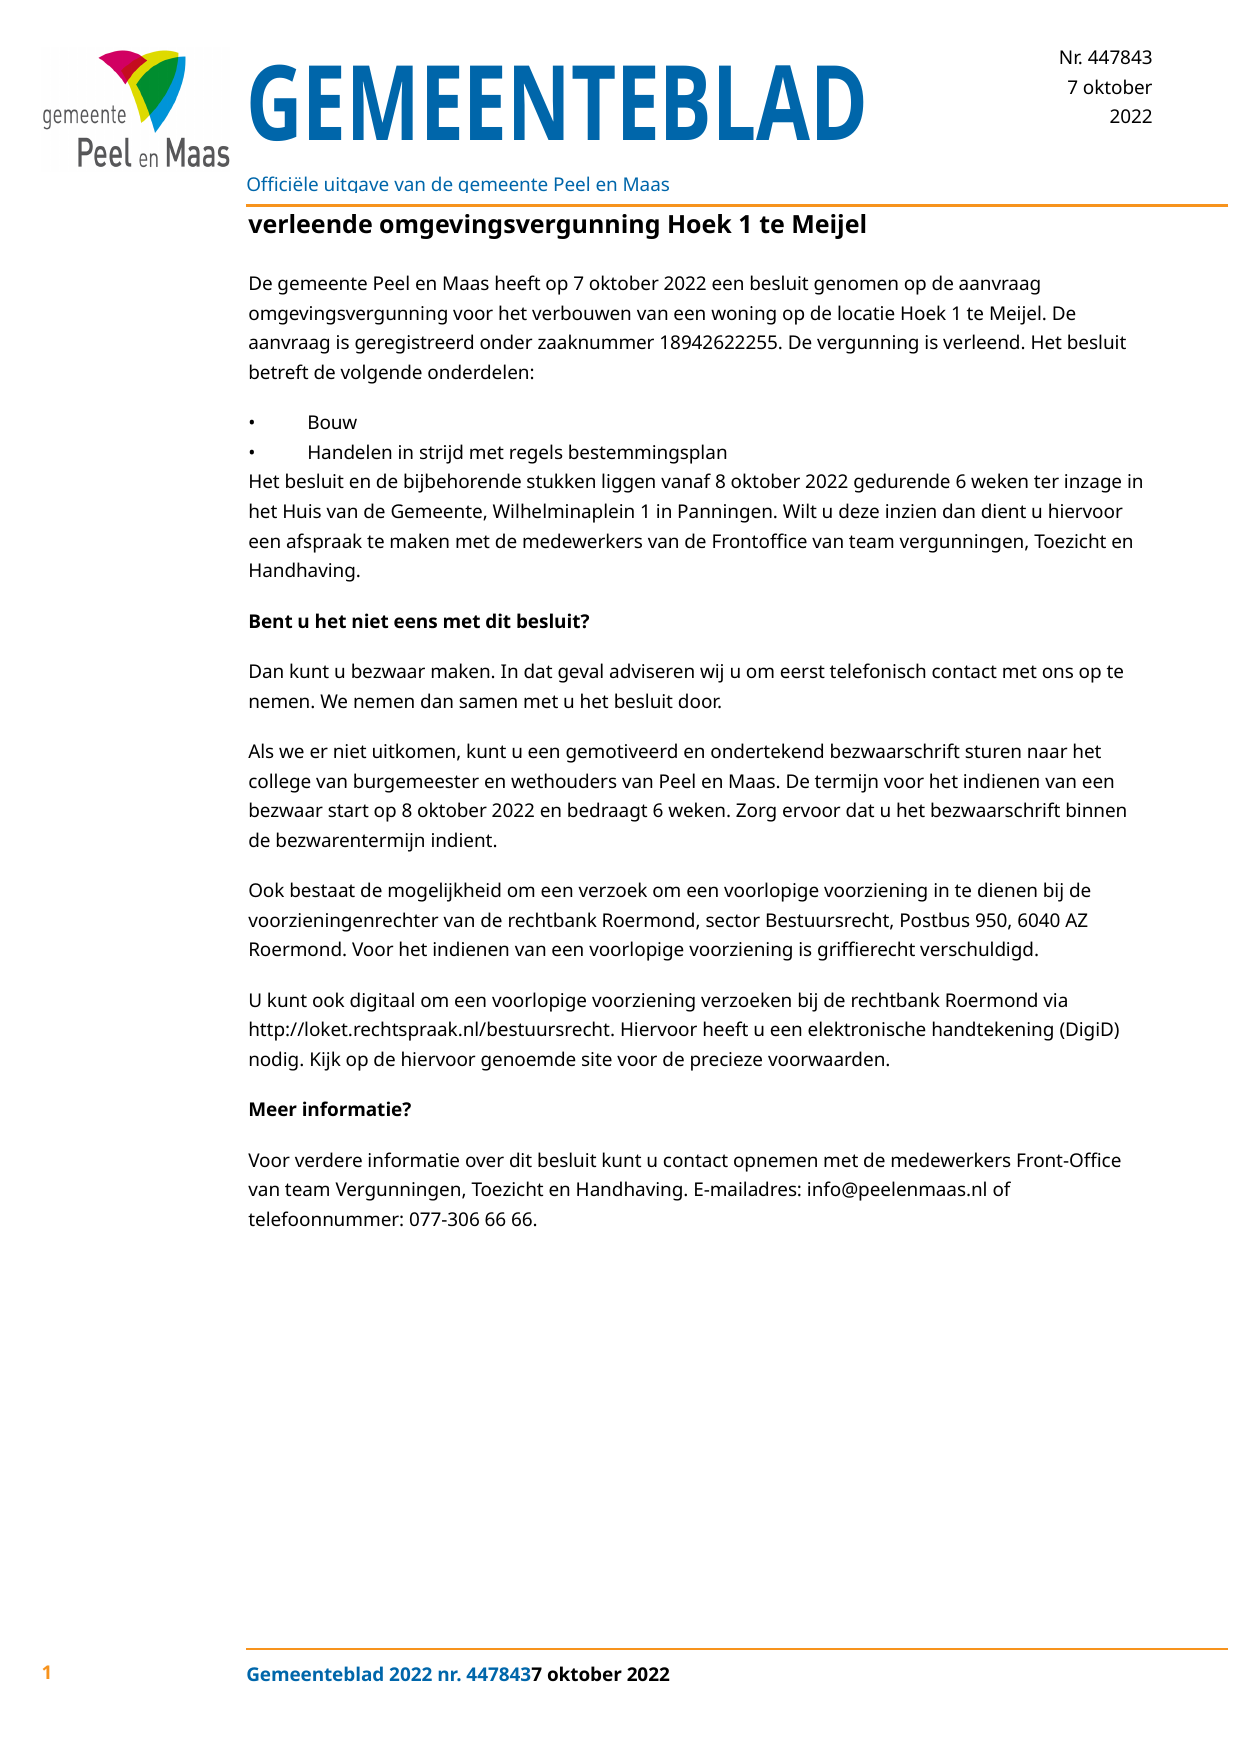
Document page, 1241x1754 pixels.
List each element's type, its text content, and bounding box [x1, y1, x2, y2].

text Als we er niet uitkomen, kunt u een gemotiveerd en ondertekend bezwaarschrift sturen naar het college van burgemeester en wethouders van Peel en Maas. De termijn voor het indienen van een bezwaar start op 8 oktober 2022 en bedraagt 6 weken. Zorg ervoor dat u het bezwaarschrift binnen de bezwarentermijn indient. [248, 738, 1152, 853]
text Bent u het niet eens met dit besluit? [248, 608, 1152, 633]
list Handelen in strijd met regels bestemmingsplan [248, 439, 1152, 465]
list Bouw [248, 409, 1152, 435]
text U kunt ook digitaal om een voorlopige voorziening verzoeken bij de rechtbank Roermond via http://loket.rechtspraak.nl/bestuursrecht. Hiervoor heeft u een elektronische handtekening (DigiD) nodig. Kijk op de hiervoor genoemde site voor de precieze voorwaarden. [248, 987, 1152, 1072]
text Voor verdere informatie over dit besluit kunt u contact opnemen met de medewerkers Front-Office van team Vergunningen, Toezicht en Handhaving. E-mailadres: info@peelenmaas.nl of telefoonnummer: 077-306 66 66. [248, 1147, 1152, 1232]
text verleende omgevingsvergunning Hoek 1 te Meijel [248, 207, 1152, 241]
text De gemeente Peel en Maas heeft op 7 oktober 2022 een besluit genomen op de aanvraag omgevingsvergunning voor het verbouwen van een woning op de locatie Hoek 1 te Meijel. De aanvraag is geregistreerd onder zaaknummer 18942622255. De vergunning is verleend. Het besluit betreft de volgende onderdelen: [248, 270, 1152, 385]
picture [41, 47, 231, 172]
text Ook bestaat de mogelijkheid om een verzoek om een voorlopige voorziening in te dienen bij de voorzieningenrechter van de rechtbank Roermond, sector Bestuursrecht, Postbus 950, 6040 AZ Roermond. Voor het indienen van een voorlopige voorziening is griffierecht verschuldigd. [248, 877, 1152, 962]
text Meer informatie? [248, 1097, 1152, 1122]
text Dan kunt u bezwaar maken. In dat geval adviseren wij u om eerst telefonisch contact met ons op te nemen. We nemen dan samen met u het besluit door. [248, 658, 1152, 713]
text Het besluit en de bijbehorende stukken liggen vanaf 8 oktober 2022 gedurende 6 weken ter inzage in het Huis van de Gemeente, Wilhelminaplein 1 in Panningen. Wilt u deze inzien dan dient u hiervoor een afspraak te maken met de medewerkers van de Frontoffice van team vergunningen, Toezicht en Handhaving. [248, 469, 1152, 583]
